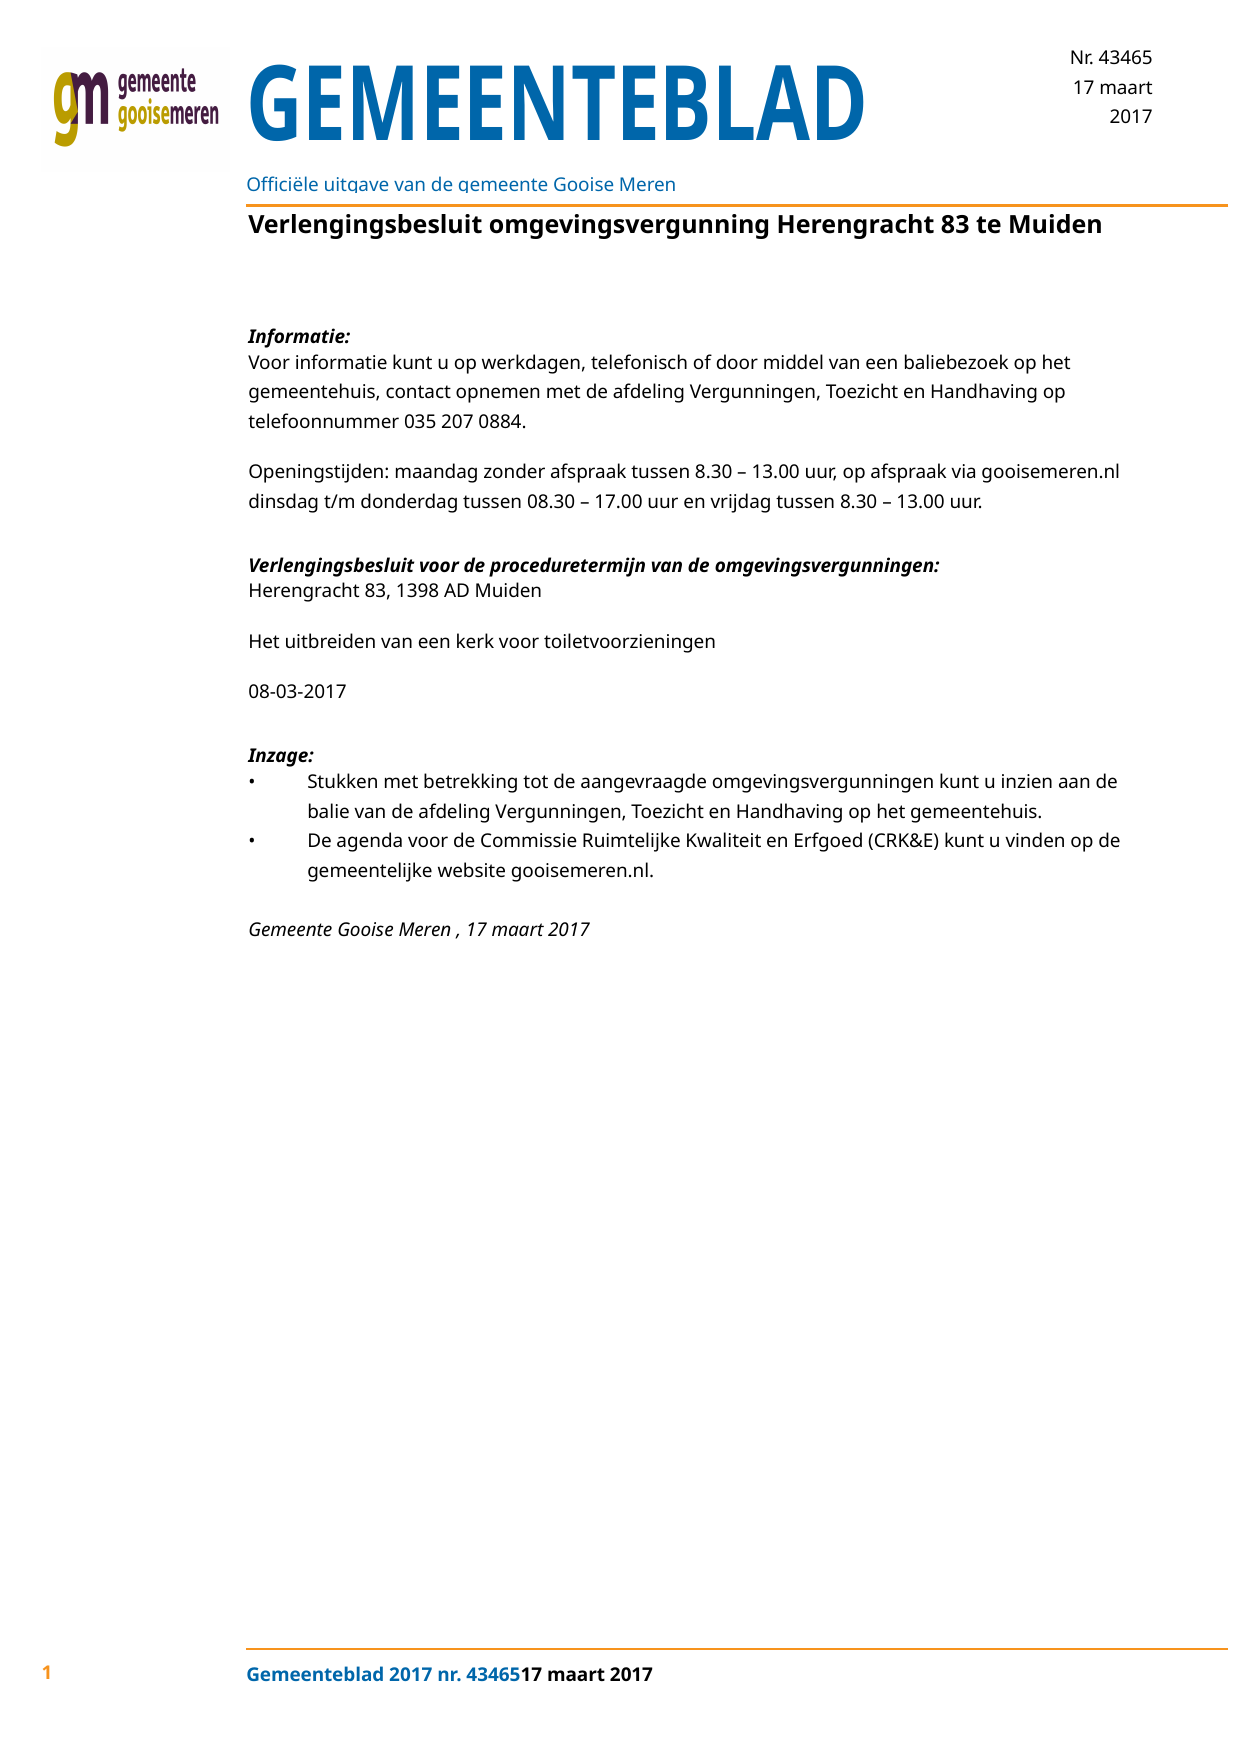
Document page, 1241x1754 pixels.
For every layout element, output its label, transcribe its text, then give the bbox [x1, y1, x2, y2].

text Informatie: [248, 323, 1152, 349]
picture [41, 47, 231, 172]
text Inzage: [248, 742, 1152, 768]
text Gemeente Gooise Meren , 17 maart 2017 [248, 916, 1152, 942]
text Herengracht 83, 1398 AD Muiden [248, 578, 1152, 603]
text Verlengingsbesluit voor de proceduretermijn van de omgevingsvergunningen: [248, 552, 1152, 578]
text Het uitbreiden van een kerk voor toiletvoorzieningen [248, 628, 1152, 654]
text 08-03-2017 [248, 678, 1152, 704]
list De agenda voor de Commissie Ruimtelijke Kwaliteit en Erfgoed (CRK&E) kunt u vinden op de gemeentelijke website gooisemeren.nl. [248, 827, 1152, 883]
text Verlengingsbesluit omgevingsvergunning Herengracht 83 te Muiden [248, 207, 1152, 241]
list Stukken met betrekking tot de aangevraagde omgevingsvergunningen kunt u inzien aan de balie van de afdeling Vergunningen, Toezicht en Handhaving op het gemeentehuis. [248, 768, 1152, 823]
text Openingstijden: maandag zonder afspraak tussen 8.30 – 13.00 uur, op afspraak via gooisemeren.nl dinsdag t/m donderdag tussen 08.30 – 17.00 uur en vrijdag tussen 8.30 – 13.00 uur. [248, 458, 1152, 514]
text Voor informatie kunt u op werkdagen, telefonisch of door middel van een baliebezoek op het gemeentehuis, contact opnemen met de afdeling Vergunningen, Toezicht en Handhaving op telefoonnummer 035 207 0884. [248, 349, 1152, 434]
